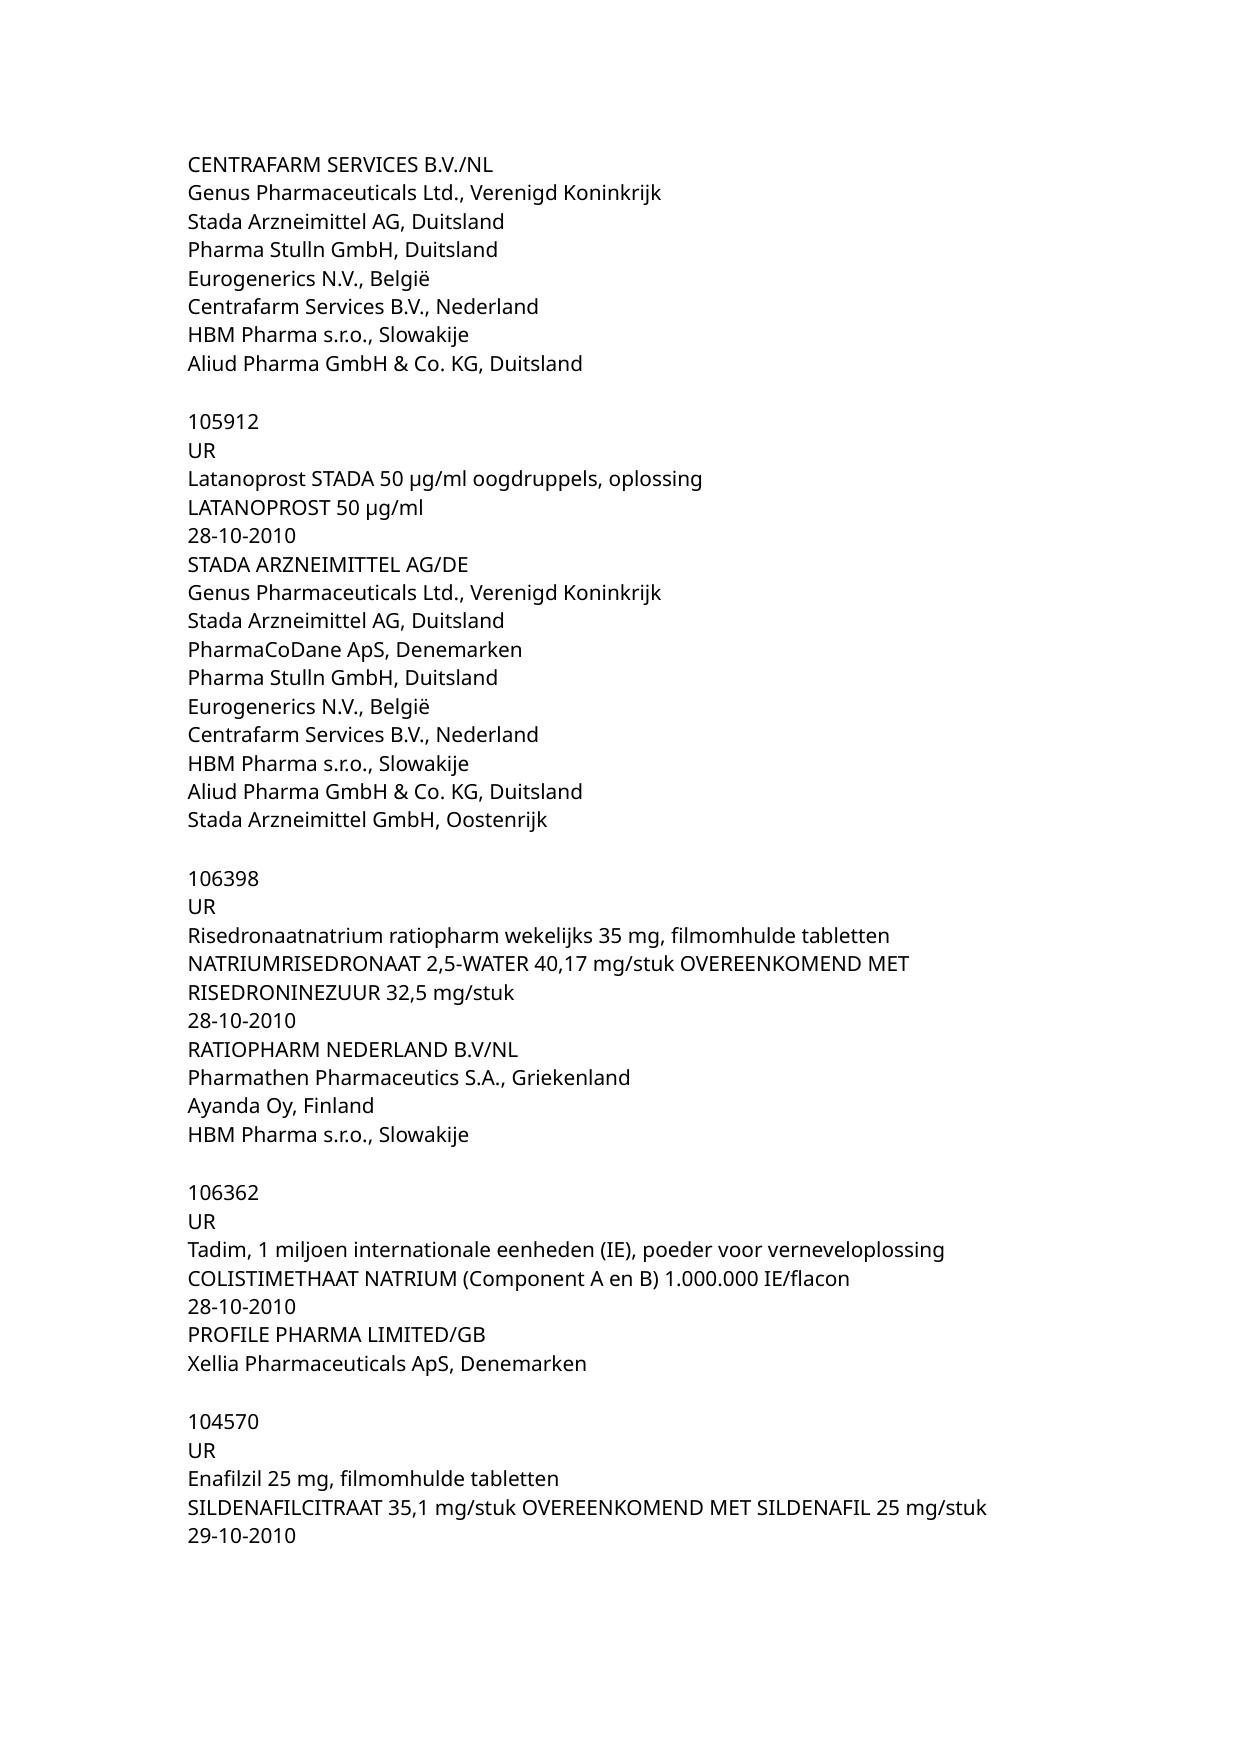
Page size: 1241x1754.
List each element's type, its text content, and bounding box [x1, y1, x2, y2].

text 28-10-2010 [187, 1292, 1053, 1321]
text Eurogenerics N.V., België [187, 264, 1053, 292]
text Stada Arzneimittel AG, Duitsland [187, 207, 1053, 235]
text UR [187, 436, 1053, 464]
text Xellia Pharmaceuticals ApS, Denemarken [187, 1349, 1053, 1377]
text Stada Arzneimittel GmbH, Oostenrijk [187, 806, 1053, 834]
text Risedronaatnatrium ratiopharm wekelijks 35 mg, filmomhulde tabletten [187, 921, 1053, 949]
text Centrafarm Services B.V., Nederland [187, 292, 1053, 321]
text UR [187, 1436, 1053, 1464]
text Pharma Stulln GmbH, Duitsland [187, 663, 1053, 692]
text Aliud Pharma GmbH & Co. KG, Duitsland [187, 777, 1053, 806]
text 105912 [187, 407, 1053, 436]
text CENTRAFARM SERVICES B.V./NL [187, 150, 1053, 178]
text Pharmathen Pharmaceutics S.A., Griekenland [187, 1063, 1053, 1092]
text Stada Arzneimittel AG, Duitsland [187, 607, 1053, 635]
text UR [187, 1207, 1053, 1235]
text 104570 [187, 1407, 1053, 1436]
text LATANOPROST 50 µg/ml [187, 493, 1053, 521]
text Eurogenerics N.V., België [187, 692, 1053, 720]
text 28-10-2010 [187, 1006, 1053, 1035]
text COLISTIMETHAAT NATRIUM (Component A en B) 1.000.000 IE/flacon [187, 1264, 1053, 1292]
text Centrafarm Services B.V., Nederland [187, 720, 1053, 749]
text Genus Pharmaceuticals Ltd., Verenigd Koninkrijk [187, 578, 1053, 607]
text Genus Pharmaceuticals Ltd., Verenigd Koninkrijk [187, 178, 1053, 207]
text Ayanda Oy, Finland [187, 1092, 1053, 1120]
text Latanoprost STADA 50 µg/ml oogdruppels, oplossing [187, 464, 1053, 493]
text Pharma Stulln GmbH, Duitsland [187, 235, 1053, 264]
text 106398 [187, 864, 1053, 892]
text HBM Pharma s.r.o., Slowakije [187, 1120, 1053, 1148]
text SILDENAFILCITRAAT 35,1 mg/stuk OVEREENKOMEND MET SILDENAFIL 25 mg/stuk [187, 1493, 1053, 1521]
text RATIOPHARM NEDERLAND B.V/NL [187, 1035, 1053, 1063]
text PROFILE PHARMA LIMITED/GB [187, 1321, 1053, 1349]
text 28-10-2010 [187, 521, 1053, 550]
text PharmaCoDane ApS, Denemarken [187, 635, 1053, 663]
text STADA ARZNEIMITTEL AG/DE [187, 550, 1053, 578]
text 106362 [187, 1178, 1053, 1207]
text Aliud Pharma GmbH & Co. KG, Duitsland [187, 349, 1053, 377]
text Enafilzil 25 mg, filmomhulde tabletten [187, 1464, 1053, 1493]
text NATRIUMRISEDRONAAT 2,5-WATER 40,17 mg/stuk OVEREENKOMEND MET RISEDRONINEZUUR 32,5 mg/stuk [187, 949, 1053, 1006]
text HBM Pharma s.r.o., Slowakije [187, 749, 1053, 777]
text HBM Pharma s.r.o., Slowakije [187, 321, 1053, 349]
text Tadim, 1 miljoen internationale eenheden (IE), poeder voor verneveloplossing [187, 1235, 1053, 1264]
text UR [187, 892, 1053, 921]
text 29-10-2010 [187, 1521, 1053, 1550]
